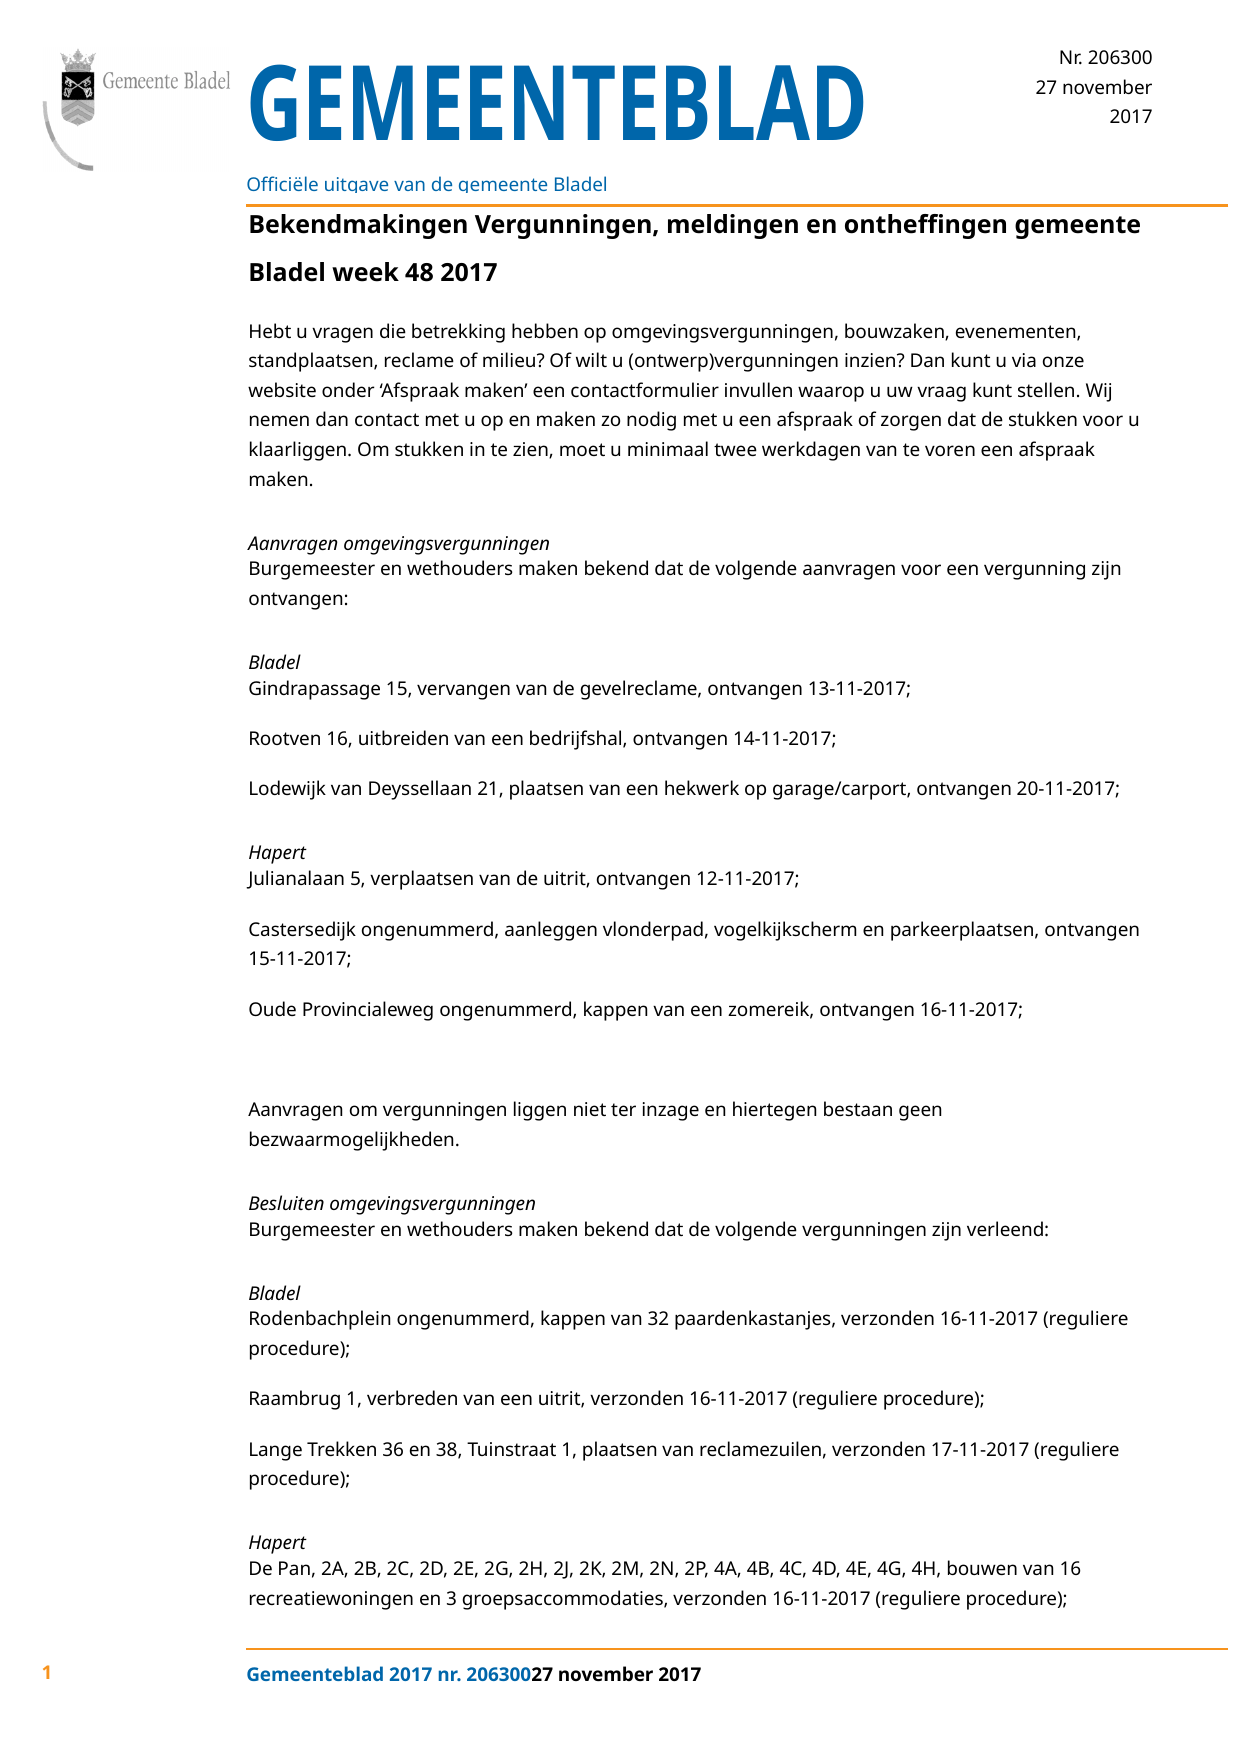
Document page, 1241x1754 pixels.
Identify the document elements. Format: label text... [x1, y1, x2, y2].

text Burgemeester en wethouders maken bekend dat de volgende vergunningen zijn verleend: [248, 1216, 1152, 1242]
text Gindrapassage 15, vervangen van de gevelreclame, ontvangen 13-11-2017; [248, 675, 1152, 701]
text Lodewijk van Deyssellaan 21, plaatsen van een hekwerk op garage/carport, ontvangen 20-11-2017; [248, 776, 1152, 801]
text Bekendmakingen Vergunningen, meldingen en ontheffingen gemeente Bladel week 48 2017 [248, 207, 1152, 288]
text Julianalaan 5, verplaatsen van de uitrit, ontvangen 12-11-2017; [248, 865, 1152, 891]
text Rootven 16, uitbreiden van een bedrijfshal, ontvangen 14-11-2017; [248, 725, 1152, 751]
text Burgemeester en wethouders maken bekend dat de volgende aanvragen voor een vergunning zijn ontvangen: [248, 556, 1152, 611]
text Aanvragen om vergunningen liggen niet ter inzage en hiertegen bestaan geen bezwaarmogelijkheden. [248, 1097, 1152, 1152]
text Raambrug 1, verbreden van een uitrit, verzonden 16-11-2017 (reguliere procedure); [248, 1386, 1152, 1411]
text Aanvragen omgevingsvergunningen [248, 530, 1152, 556]
text Bladel [248, 1280, 1152, 1306]
text Castersedijk ongenummerd, aanleggen vlonderpad, vogelkijkscherm en parkeerplaatsen, ontvangen 15-11-2017; [248, 916, 1152, 971]
picture [41, 47, 231, 172]
text De Pan, 2A, 2B, 2C, 2D, 2E, 2G, 2H, 2J, 2K, 2M, 2N, 2P, 4A, 4B, 4C, 4D, 4E, 4G, 4H, bouwen van 16 recreatiewoningen en 3 groepsaccommodaties, verzonden 16-11-2017 (reguliere procedure); [248, 1555, 1152, 1611]
text Hapert [248, 1529, 1152, 1555]
text Hebt u vragen die betrekking hebben op omgevingsvergunningen, bouwzaken, evenementen, standplaatsen, reclame of milieu? Of wilt u (ontwerp)vergunningen inzien? Dan kunt u via onze website onder ‘Afspraak maken’ een contactformulier invullen waarop u uw vraag kunt stellen. Wij nemen dan contact met u op en maken zo nodig met u een afspraak of zorgen dat de stukken voor u klaarliggen. Om stukken in te zien, moet u minimaal twee werkdagen van te voren een afspraak maken. [248, 318, 1152, 492]
text Bladel [248, 649, 1152, 675]
text Lange Trekken 36 en 38, Tuinstraat 1, plaatsen van reclamezuilen, verzonden 17-11-2017 (reguliere procedure); [248, 1436, 1152, 1491]
text Besluiten omgevingsvergunningen [248, 1190, 1152, 1216]
text Oude Provincialeweg ongenummerd, kappen van een zomereik, ontvangen 16-11-2017; [248, 996, 1152, 1021]
text Hapert [248, 839, 1152, 865]
text Rodenbachplein ongenummerd, kappen van 32 paardenkastanjes, verzonden 16-11-2017 (reguliere procedure); [248, 1306, 1152, 1361]
